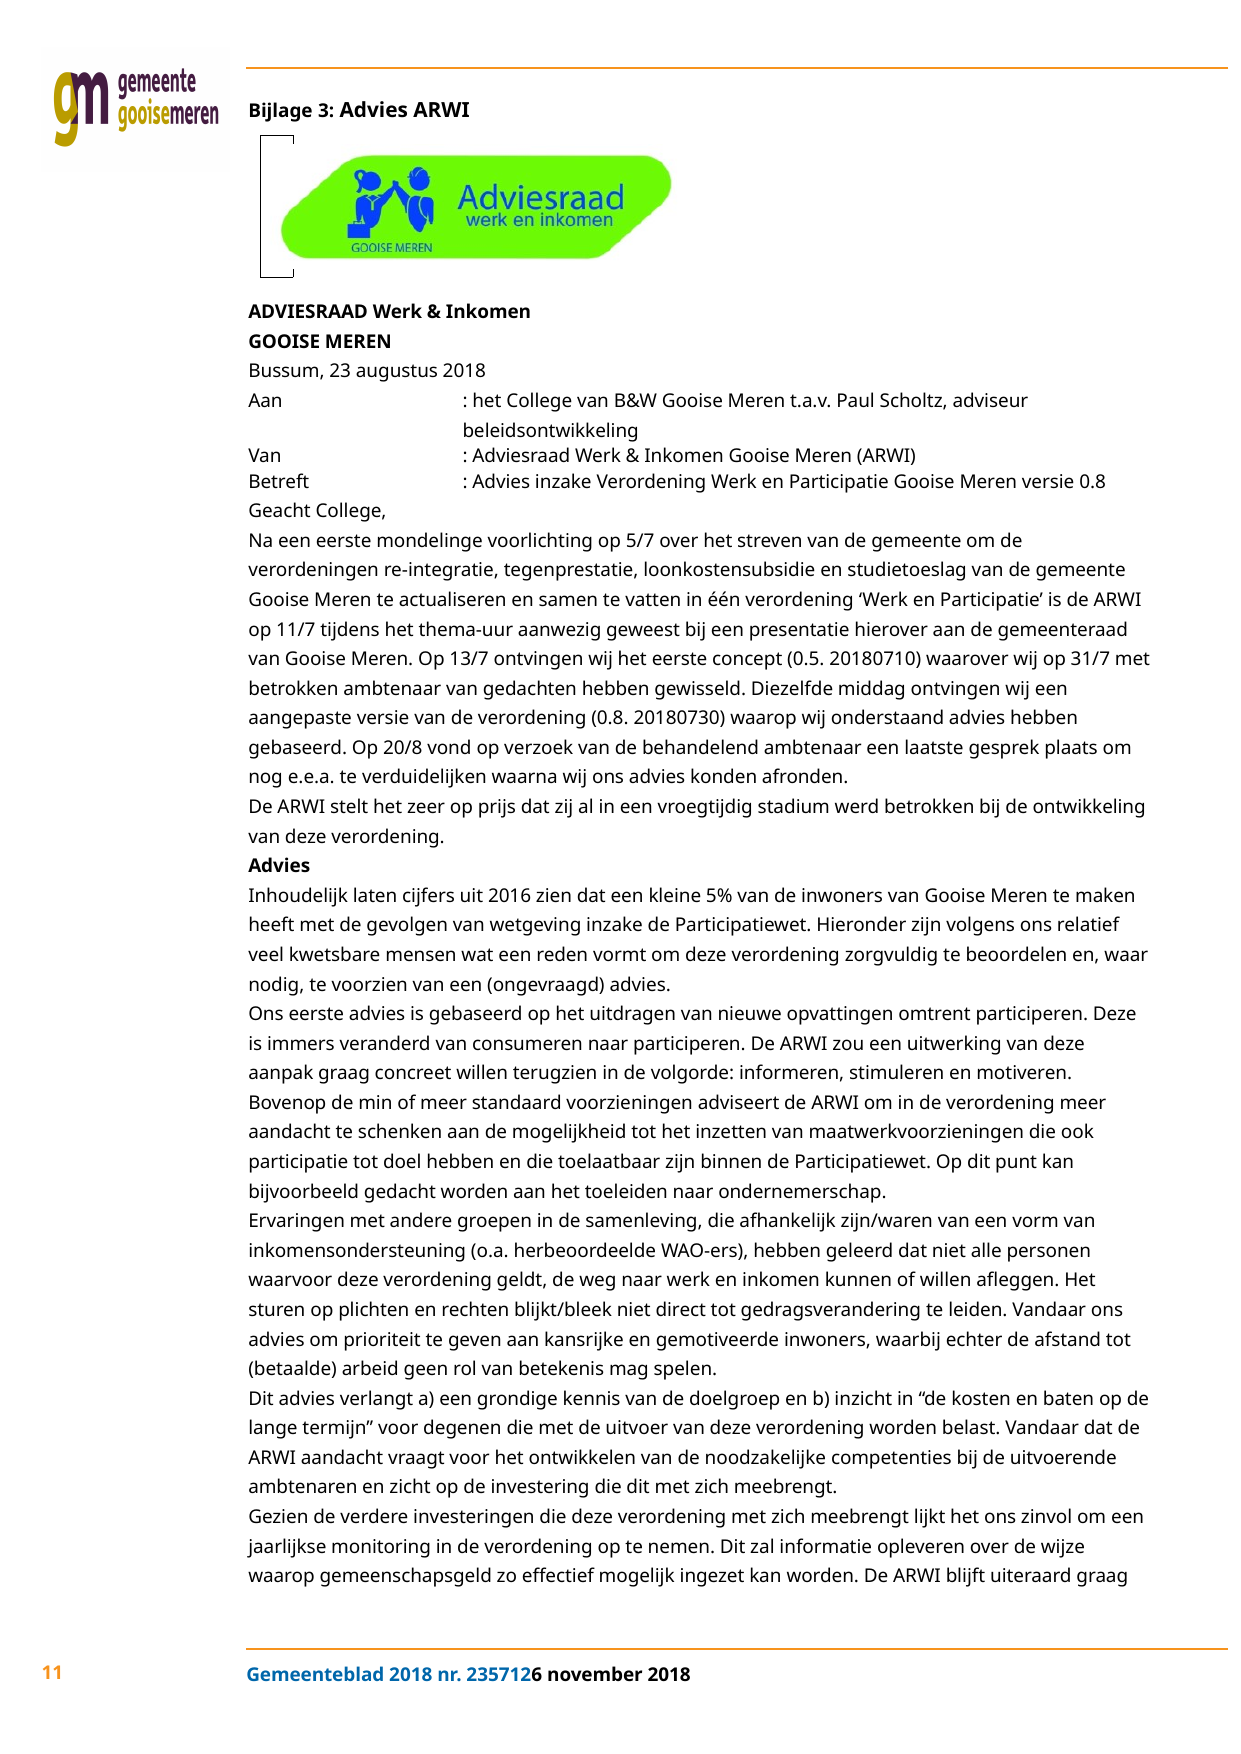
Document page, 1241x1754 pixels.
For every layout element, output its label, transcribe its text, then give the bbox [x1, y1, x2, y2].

text Bijlage 3: Advies ARWI [248, 95, 1152, 123]
text Bovenop de min of meer standaard voorzieningen adviseert de ARWI om in de verordening meer aandacht te schenken aan de mogelijkheid tot het inzetten van maatwerkvoorzieningen die ook participatie tot doel hebben en die toelaatbaar zijn binnen de Participatiewet. Op dit punt kan bijvoorbeeld gedacht worden aan het toeleiden naar ondernemerschap. [248, 1089, 1152, 1203]
table_header : het College van B&W Gooise Meren t.a.v. Paul Scholtz, adviseur beleidsontwikkeling [462, 388, 1152, 443]
table_header Aan [248, 388, 462, 443]
text Ons eerste advies is gebaseerd op het uitdragen van nieuwe opvattingen omtrent participeren. Deze is immers veranderd van consumeren naar participeren. De ARWI zou een uitwerking van deze aanpak graag concreet willen terugzien in de volgorde: informeren, stimuleren en motiveren. [248, 1000, 1152, 1085]
text GOOISE MEREN [248, 328, 1152, 354]
table_cell Betreft [248, 469, 462, 494]
table_cell : Adviesraad Werk & Inkomen Gooise Meren (ARWI) [462, 443, 1152, 468]
text Bussum, 23 augustus 2018 [248, 358, 1152, 383]
text ADVIESRAAD Werk & Inkomen [248, 298, 1152, 324]
text Geacht College, [248, 497, 1152, 523]
text Dit advies verlangt a) een grondige kennis van de doelgroep en b) inzicht in “de kosten en baten op de lange termijn” voor degenen die met de uitvoer van deze verordening worden belast. Vandaar dat de ARWI aandacht vraagt voor het ontwikkelen van de noodzakelijke competenties bij de uitvoerende ambtenaren en zicht op de investering die dit met zich meebrengt. [248, 1385, 1152, 1499]
picture [41, 47, 231, 172]
text De ARWI stelt het zeer op prijs dat zij al in een vroegtijdig stadium werd betrokken bij de ontwikkeling van deze verordening. [248, 793, 1152, 848]
text Gezien de verdere investeringen die deze verordening met zich meebrengt lijkt het ons zinvol om een jaarlijkse monitoring in de verordening op te nemen. Dit zal informatie opleveren over de wijze waarop gemeenschapsgeld zo effectief mogelijk ingezet kan worden. De ARWI blijft uiteraard graag [248, 1503, 1152, 1588]
picture [268, 144, 683, 269]
text Inhoudelijk laten cijfers uit 2016 zien dat een kleine 5% van de inwoners van Gooise Meren te maken heeft met de gevolgen van wetgeving inzake de Participatiewet. Hieronder zijn volgens ons relatief veel kwetsbare mensen wat een reden vormt om deze verordening zorgvuldig te beoordelen en, waar nodig, te voorzien van een (ongevraagd) advies. [248, 882, 1152, 996]
text Ervaringen met andere groepen in de samenleving, die afhankelijk zijn/waren van een vorm van inkomensondersteuning (o.a. herbeoordeelde WAO-ers), hebben geleerd dat niet alle personen waarvoor deze verordening geldt, de weg naar werk en inkomen kunnen of willen afleggen. Het sturen op plichten en rechten blijkt/bleek niet direct tot gedragsverandering te leiden. Vandaar ons advies om prioriteit te geven aan kansrijke en gemotiveerde inwoners, waarbij echter de afstand tot (betaalde) arbeid geen rol van betekenis mag spelen. [248, 1207, 1152, 1381]
text Na een eerste mondelinge voorlichting op 5/7 over het streven van de gemeente om de verordeningen re-integratie, tegenprestatie, loonkostensubsidie en studietoeslag van de gemeente Gooise Meren te actualiseren en samen te vatten in één verordening ‘Werk en Participatie’ is de ARWI op 11/7 tijdens het thema-uur aanwezig geweest bij een presentatie hierover aan de gemeenteraad van Gooise Meren. Op 13/7 ontvingen wij het eerste concept (0.5. 20180710) waarover wij op 31/7 met betrokken ambtenaar van gedachten hebben gewisseld. Diezelfde middag ontvingen wij een aangepaste versie van de verordening (0.8. 20180730) waarop wij onderstaand advies hebben gebaseerd. Op 20/8 vond op verzoek van de behandelend ambtenaar een laatste gesprek plaats om nog e.e.a. te verduidelijken waarna wij ons advies konden afronden. [248, 527, 1152, 789]
table_cell : Advies inzake Verordening Werk en Participatie Gooise Meren versie 0.8 [462, 469, 1152, 494]
table_cell Van [248, 443, 462, 468]
text Advies [248, 852, 1152, 878]
